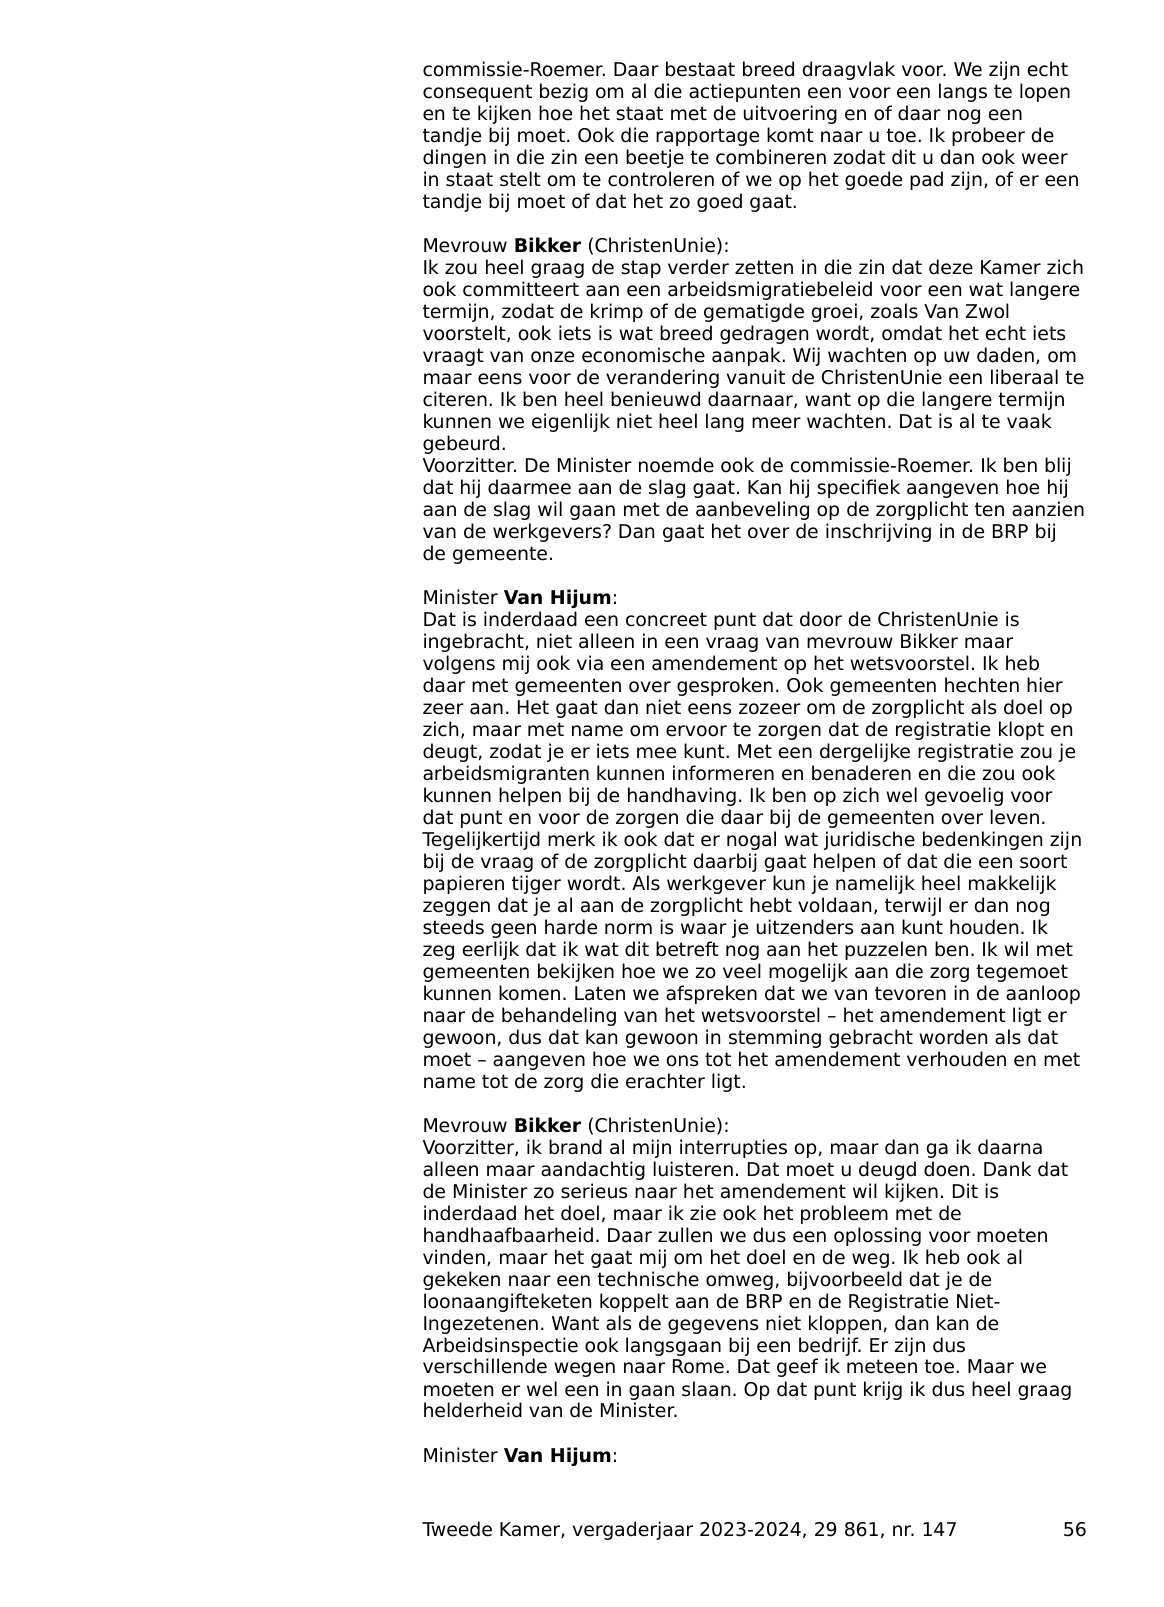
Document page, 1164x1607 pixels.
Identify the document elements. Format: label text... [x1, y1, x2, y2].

text Ik zou heel graag de stap verder zetten in die zin dat deze Kamer zich ook committeert aan een arbeidsmigratiebeleid voor een wat langere termijn, zodat de krimp of de gematigde groei, zoals Van Zwol voorstelt, ook iets is wat breed gedragen wordt, omdat het echt iets vraagt van onze economische aanpak. Wij wachten op uw daden, om maar eens voor de verandering vanuit de ChristenUnie een liberaal te citeren. Ik ben heel benieuwd daarnaar, want op die langere termijn kunnen we eigenlijk niet heel lang meer wachten. Dat is al te vaak gebeurd. [422, 257, 1087, 455]
text Mevrouw Bikker (ChristenUnie): [422, 235, 1087, 257]
text commissie-Roemer. Daar bestaat breed draagvlak voor. We zijn echt consequent bezig om al die actiepunten een voor een langs te lopen en te kijken hoe het staat met de uitvoering en of daar nog een tandje bij moet. Ook die rapportage komt naar u toe. Ik probeer de dingen in die zin een beetje te combineren zodat dit u dan ook weer in staat stelt om te controleren of we op het goede pad zijn, of er een tandje bij moet of dat het zo goed gaat. [422, 59, 1087, 213]
text Minister Van Hijum: [422, 1444, 1087, 1467]
text Voorzitter, ik brand al mijn interrupties op, maar dan ga ik daarna alleen maar aandachtig luisteren. Dat moet u deugd doen. Dank dat de Minister zo serieus naar het amendement wil kijken. Dit is inderdaad het doel, maar ik zie ook het probleem met de handhaafbaarheid. Daar zullen we dus een oplossing voor moeten vinden, maar het gaat mij om het doel en de weg. Ik heb ook al gekeken naar een technische omweg, bijvoorbeeld dat je de loonaangifteketen koppelt aan de BRP en de Registratie Niet-Ingezetenen. Want als de gegevens niet kloppen, dan kan de Arbeidsinspectie ook langsgaan bij een bedrijf. Er zijn dus verschillende wegen naar Rome. Dat geef ik meteen toe. Maar we moeten er wel een in gaan slaan. Op dat punt krijg ik dus heel graag helderheid van de Minister. [422, 1137, 1087, 1422]
text Minister Van Hijum: [422, 587, 1087, 609]
text Voorzitter. De Minister noemde ook de commissie-Roemer. Ik ben blij dat hij daarmee aan de slag gaat. Kan hij specifiek aangeven hoe hij aan de slag wil gaan met de aanbeveling op de zorgplicht ten aanzien van de werkgevers? Dan gaat het over de inschrijving in de BRP bij de gemeente. [422, 455, 1087, 565]
text Dat is inderdaad een concreet punt dat door de ChristenUnie is ingebracht, niet alleen in een vraag van mevrouw Bikker maar volgens mij ook via een amendement op het wetsvoorstel. Ik heb daar met gemeenten over gesproken. Ook gemeenten hechten hier zeer aan. Het gaat dan niet eens zozeer om de zorgplicht als doel op zich, maar met name om ervoor te zorgen dat de registratie klopt en deugt, zodat je er iets mee kunt. Met een dergelijke registratie zou je arbeidsmigranten kunnen informeren en benaderen en die zou ook kunnen helpen bij de handhaving. Ik ben op zich wel gevoelig voor dat punt en voor de zorgen die daar bij de gemeenten over leven. Tegelijkertijd merk ik ook dat er nogal wat juridische bedenkingen zijn bij de vraag of de zorgplicht daarbij gaat helpen of dat die een soort papieren tijger wordt. Als werkgever kun je namelijk heel makkelijk zeggen dat je al aan de zorgplicht hebt voldaan, terwijl er dan nog steeds geen harde norm is waar je uitzenders aan kunt houden. Ik zeg eerlijk dat ik wat dit betreft nog aan het puzzelen ben. Ik wil met gemeenten bekijken hoe we zo veel mogelijk aan die zorg tegemoet kunnen komen. Laten we afspreken dat we van tevoren in de aanloop naar de behandeling van het wetsvoorstel – het amendement ligt er gewoon, dus dat kan gewoon in stemming gebracht worden als dat moet – aangeven hoe we ons tot het amendement verhouden en met name tot de zorg die erachter ligt. [422, 609, 1087, 1092]
text Mevrouw Bikker (ChristenUnie): [422, 1115, 1087, 1137]
